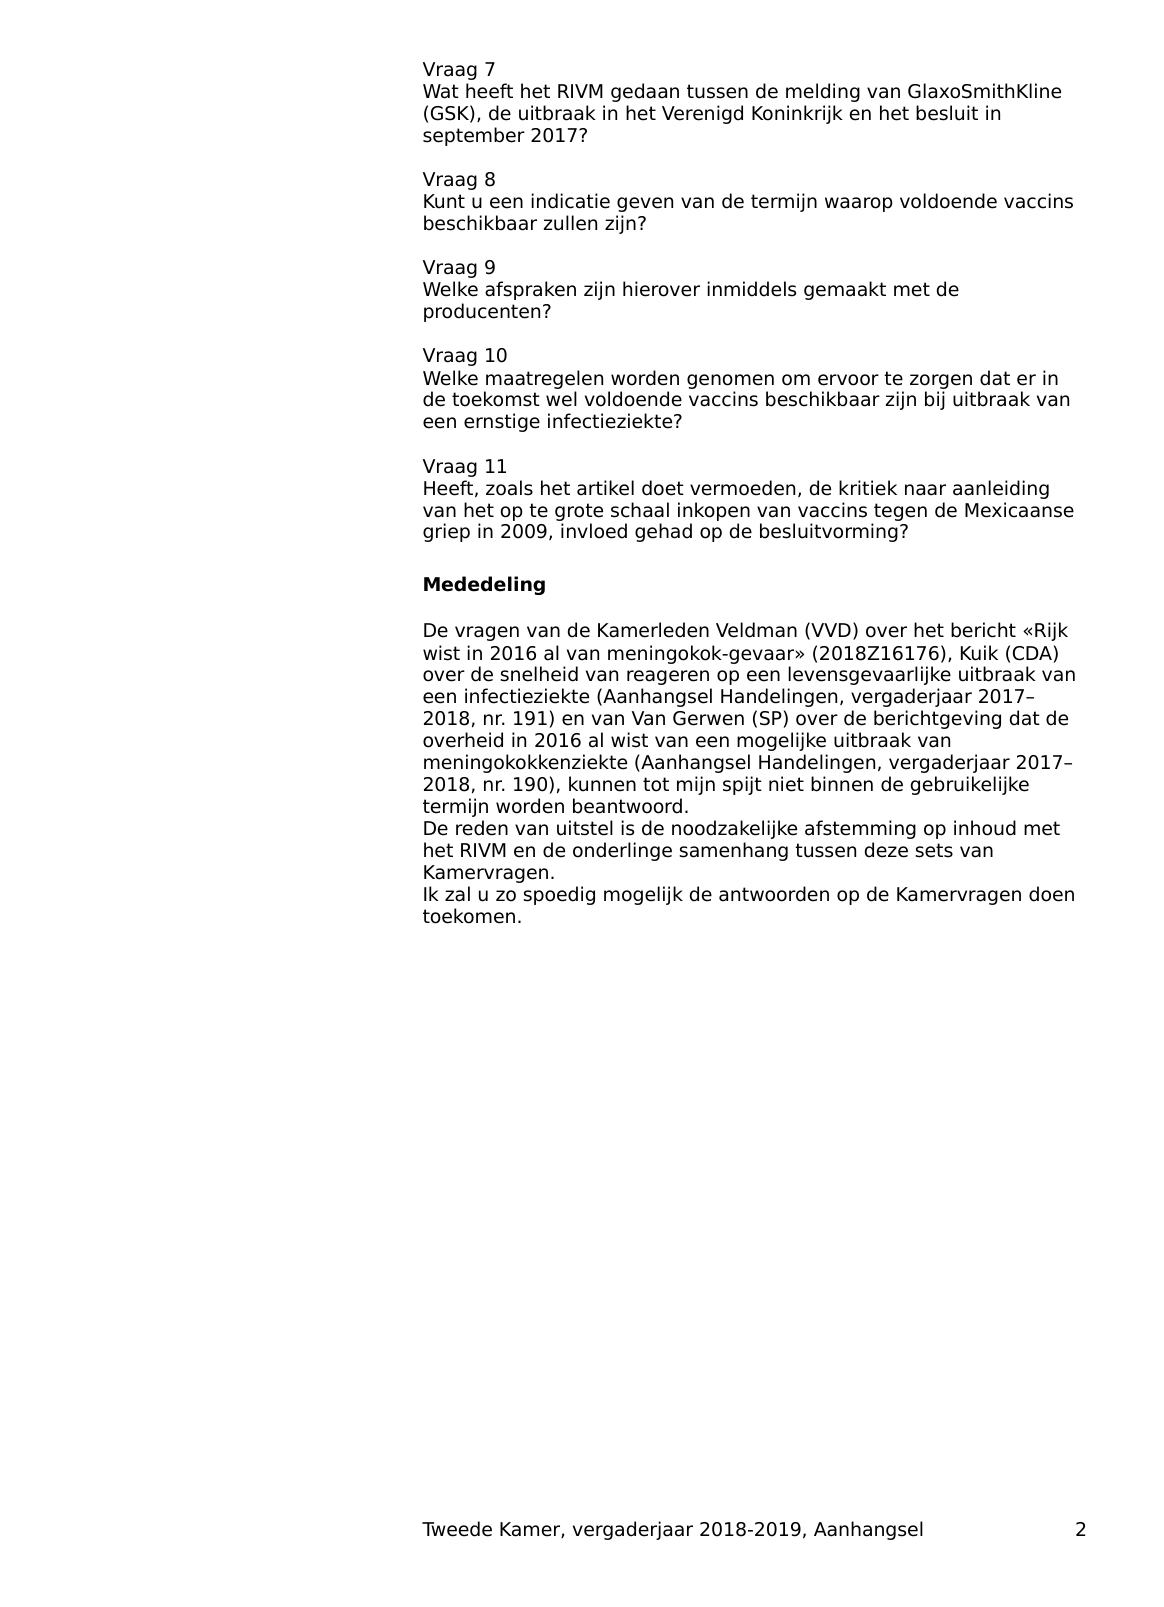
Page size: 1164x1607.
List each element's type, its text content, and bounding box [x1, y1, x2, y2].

text Welke maatregelen worden genomen om ervoor te zorgen dat er in de toekomst wel voldoende vaccins beschikbaar zijn bij uitbraak van een ernstige infectieziekte? [422, 367, 1087, 433]
text Vraag 11 [422, 456, 1087, 477]
text Ik zal u zo spoedig mogelijk de antwoorden op de Kamervragen doen toekomen. [422, 884, 1087, 928]
text Welke afspraken zijn hierover inmiddels gemaakt met de producenten? [422, 279, 1087, 323]
text Vraag 10 [422, 345, 1087, 367]
text Heeft, zoals het artikel doet vermoeden, de kritiek naar aanleiding van het op te grote schaal inkopen van vaccins tegen de Mexicaanse griep in 2009, invloed gehad op de besluitvorming? [422, 477, 1087, 543]
text De vragen van de Kamerleden Veldman (VVD) over het bericht «Rijk wist in 2016 al van meningokok-gevaar» (2018Z16176), Kuik (CDA) over de snelheid van reageren op een levensgevaarlijke uitbraak van een infectieziekte (Aanhangsel Handelingen, vergaderjaar 2017–2018, nr. 191) en van Van Gerwen (SP) over de berichtgeving dat de overheid in 2016 al wist van een mogelijke uitbraak van meningokokkenziekte (Aanhangsel Handelingen, vergaderjaar 2017–2018, nr. 190), kunnen tot mijn spijt niet binnen de gebruikelijke termijn worden beantwoord. [422, 620, 1087, 818]
text Vraag 7 [422, 59, 1087, 81]
text Vraag 8 [422, 169, 1087, 191]
text Kunt u een indicatie geven van de termijn waarop voldoende vaccins beschikbaar zullen zijn? [422, 191, 1087, 235]
subtitle Mededeling [422, 573, 1087, 595]
text Wat heeft het RIVM gedaan tussen de melding van GlaxoSmithKline (GSK), de uitbraak in het Verenigd Koninkrijk en het besluit in september 2017? [422, 81, 1087, 147]
text De reden van uitstel is de noodzakelijke afstemming op inhoud met het RIVM en de onderlinge samenhang tussen deze sets van Kamervragen. [422, 818, 1087, 884]
text Vraag 9 [422, 257, 1087, 279]
